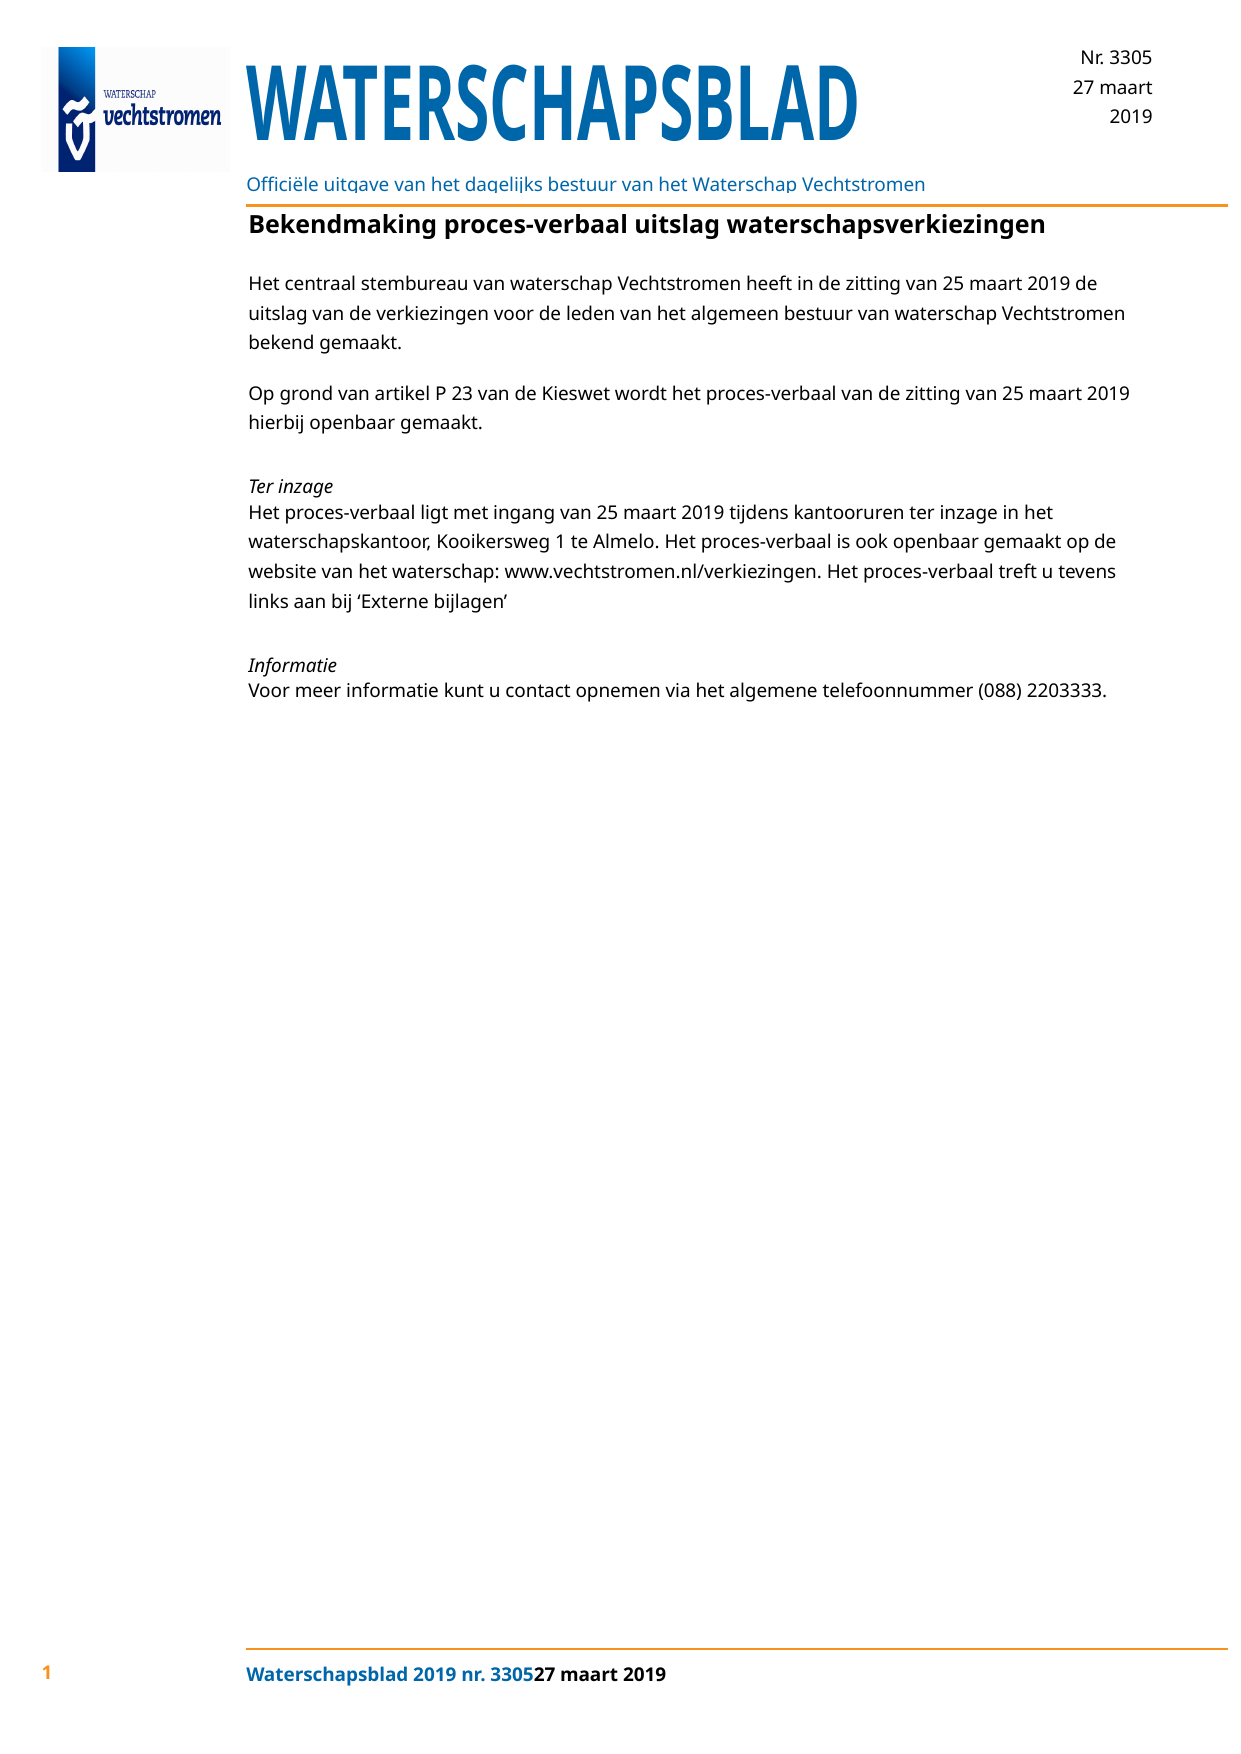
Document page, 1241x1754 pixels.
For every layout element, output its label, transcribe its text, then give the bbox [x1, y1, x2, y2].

picture [41, 47, 231, 172]
text Informatie [248, 652, 1152, 678]
text Bekendmaking proces-verbaal uitslag waterschapsverkiezingen [248, 207, 1152, 241]
text Het proces-verbaal ligt met ingang van 25 maart 2019 tijdens kantooruren ter inzage in het waterschapskantoor, Kooikersweg 1 te Almelo. Het proces-verbaal is ook openbaar gemaakt op de website van het waterschap: www.vechtstromen.nl/verkiezingen. Het proces-verbaal treft u tevens links aan bij ‘Externe bijlagen’ [248, 499, 1152, 614]
text Het centraal stembureau van waterschap Vechtstromen heeft in de zitting van 25 maart 2019 de uitslag van de verkiezingen voor de leden van het algemeen bestuur van waterschap Vechtstromen bekend gemaakt. [248, 270, 1152, 355]
text Op grond van artikel P 23 van de Kieswet wordt het proces-verbaal van de zitting van 25 maart 2019 hierbij openbaar gemaakt. [248, 380, 1152, 435]
text Ter inzage [248, 473, 1152, 499]
text Voor meer informatie kunt u contact opnemen via het algemene telefoonnummer (088) 2203333. [248, 678, 1152, 703]
